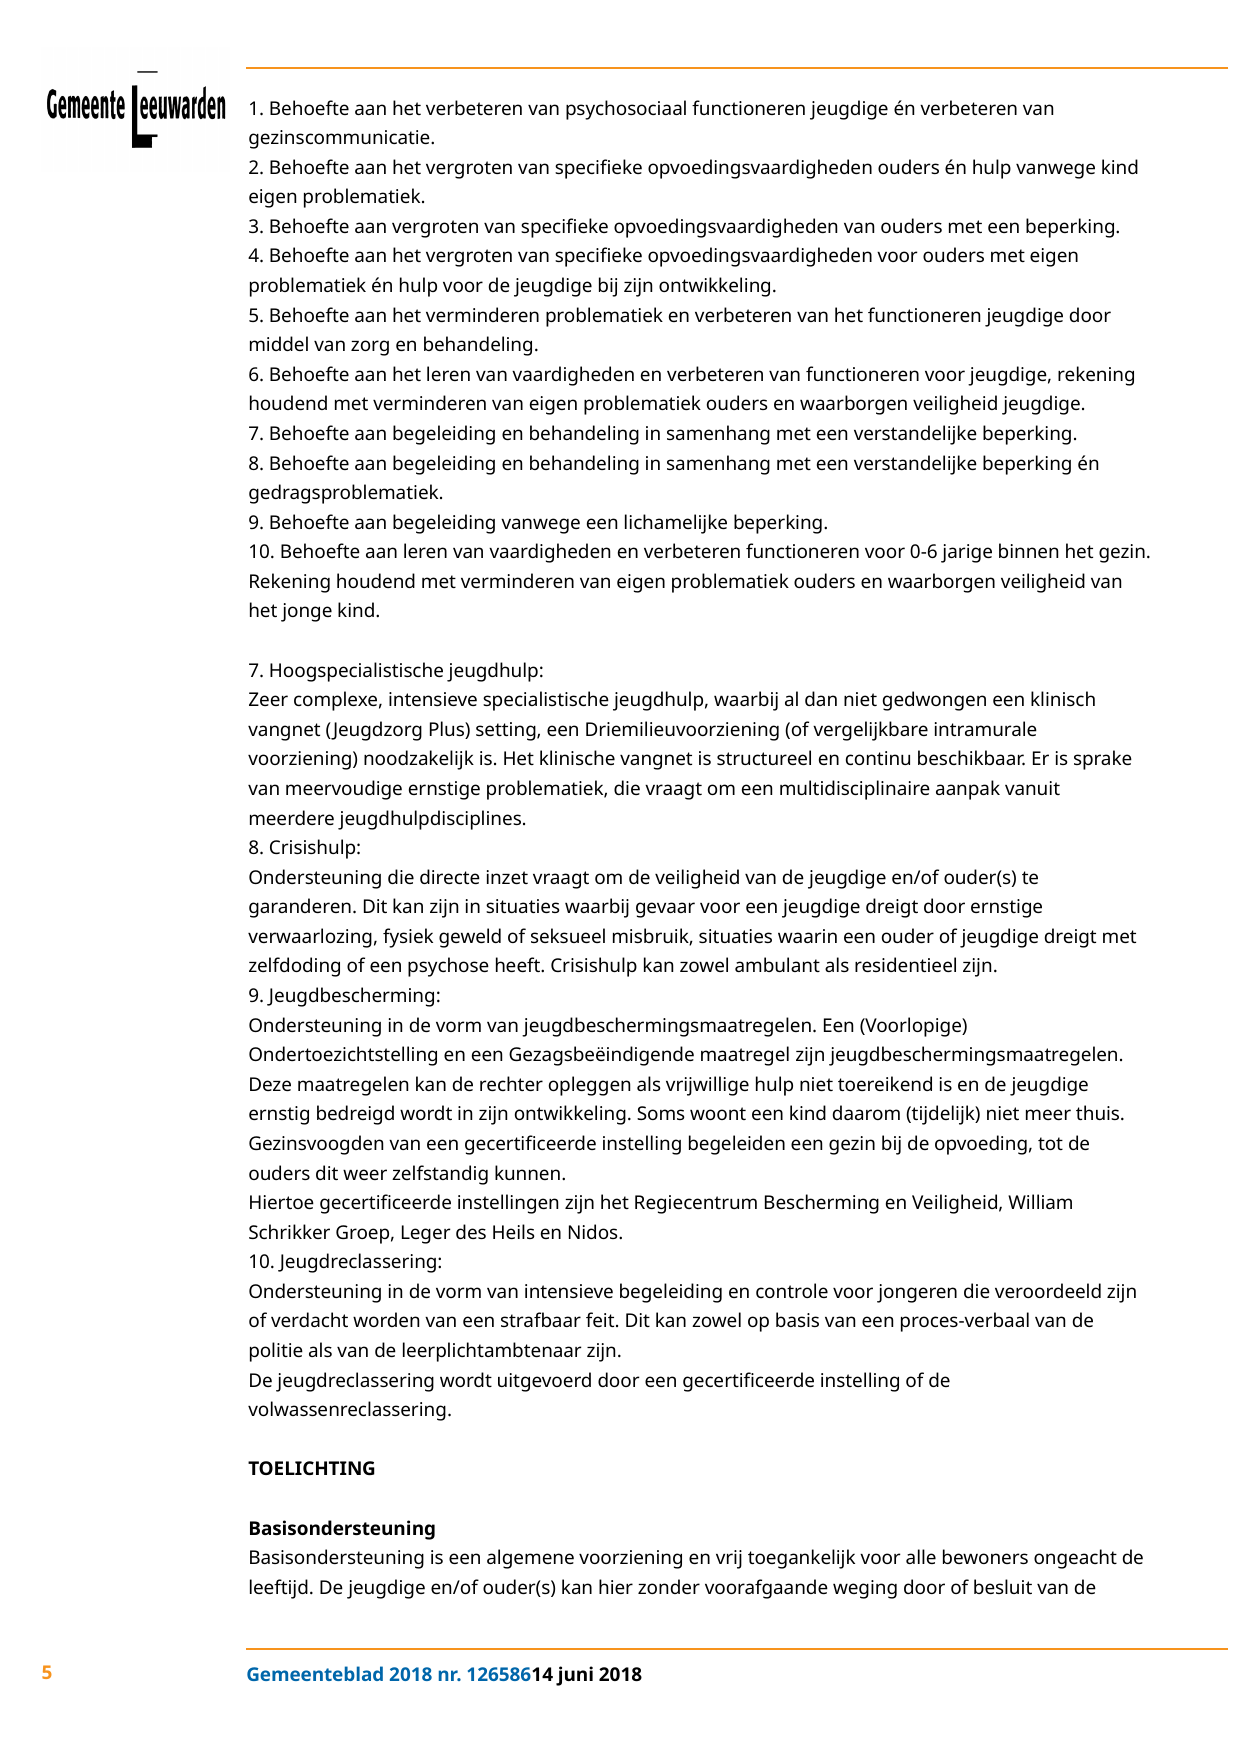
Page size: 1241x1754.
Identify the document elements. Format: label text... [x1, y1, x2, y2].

text 4. Behoefte aan het vergroten van specifieke opvoedingsvaardigheden voor ouders met eigen problematiek én hulp voor de jeugdige bij zijn ontwikkeling. [248, 243, 1152, 298]
text Ondersteuning in de vorm van intensieve begeleiding en controle voor jongeren die veroordeeld zijn of verdacht worden van een strafbaar feit. Dit kan zowel op basis van een proces-verbaal van de politie als van de leerplichtambtenaar zijn. [248, 1278, 1152, 1363]
text 10. Jeugdreclassering: [248, 1248, 1152, 1274]
text Hiertoe gecertificeerde instellingen zijn het Regiecentrum Bescherming en Veiligheid, William Schrikker Groep, Leger des Heils en Nidos. [248, 1189, 1152, 1245]
text 8. Behoefte aan begeleiding en behandeling in samenhang met een verstandelijke beperking én gedragsproblematiek. [248, 450, 1152, 505]
text 9. Behoefte aan begeleiding vanwege een lichamelijke beperking. [248, 509, 1152, 535]
picture [41, 47, 231, 172]
text Zeer complexe, intensieve specialistische jeugdhulp, waarbij al dan niet gedwongen een klinisch vangnet (Jeugdzorg Plus) setting, een Driemilieuvoorziening (of vergelijkbare intramurale voorziening) noodzakelijk is. Het klinische vangnet is structureel en continu beschikbaar. Er is sprake van meervoudige ernstige problematiek, die vraagt om een multidisciplinaire aanpak vanuit meerdere jeugdhulpdisciplines. [248, 686, 1152, 831]
text 3. Behoefte aan vergroten van specifieke opvoedingsvaardigheden van ouders met een beperking. [248, 213, 1152, 239]
text Basisondersteuning [248, 1515, 1152, 1541]
text 8. Crisishulp: [248, 834, 1152, 860]
text 7. Hoogspecialistische jeugdhulp: [248, 657, 1152, 683]
text Ondersteuning in de vorm van jeugdbeschermingsmaatregelen. Een (Voorlopige) Ondertoezichtstelling en een Gezagsbeëindigende maatregel zijn jeugdbeschermingsmaatregelen. Deze maatregelen kan de rechter opleggen als vrijwillige hulp niet toereikend is en de jeugdige ernstig bedreigd wordt in zijn ontwikkeling. Soms woont een kind daarom (tijdelijk) niet meer thuis. Gezinsvoogden van een gecertificeerde instelling begeleiden een gezin bij de opvoeding, tot de ouders dit weer zelfstandig kunnen. [248, 1012, 1152, 1186]
text TOELICHTING [248, 1456, 1152, 1481]
text 7. Behoefte aan begeleiding en behandeling in samenhang met een verstandelijke beperking. [248, 420, 1152, 446]
text Ondersteuning die directe inzet vraagt om de veiligheid van de jeugdige en/of ouder(s) te garanderen. Dit kan zijn in situaties waarbij gevaar voor een jeugdige dreigt door ernstige verwaarlozing, fysiek geweld of seksueel misbruik, situaties waarin een ouder of jeugdige dreigt met zelfdoding of een psychose heeft. Crisishulp kan zowel ambulant als residentieel zijn. [248, 864, 1152, 978]
text Basisondersteuning is een algemene voorziening en vrij toegankelijk voor alle bewoners ongeacht de leeftijd. De jeugdige en/of ouder(s) kan hier zonder voorafgaande weging door of besluit van de [248, 1544, 1152, 1600]
text 2. Behoefte aan het vergroten van specifieke opvoedingsvaardigheden ouders én hulp vanwege kind eigen problematiek. [248, 154, 1152, 209]
text 6. Behoefte aan het leren van vaardigheden en verbeteren van functioneren voor jeugdige, rekening houdend met verminderen van eigen problematiek ouders en waarborgen veiligheid jeugdige. [248, 361, 1152, 416]
text 5. Behoefte aan het verminderen problematiek en verbeteren van het functioneren jeugdige door middel van zorg en behandeling. [248, 302, 1152, 357]
text De jeugdreclassering wordt uitgevoerd door een gecertificeerde instelling of de volwassenreclassering. [248, 1367, 1152, 1422]
text 9. Jeugdbescherming: [248, 982, 1152, 1008]
text 10. Behoefte aan leren van vaardigheden en verbeteren functioneren voor 0-6 jarige binnen het gezin. Rekening houdend met verminderen van eigen problematiek ouders en waarborgen veiligheid van het jonge kind. [248, 538, 1152, 623]
text 1. Behoefte aan het verbeteren van psychosociaal functioneren jeugdige én verbeteren van gezinscommunicatie. [248, 95, 1152, 150]
